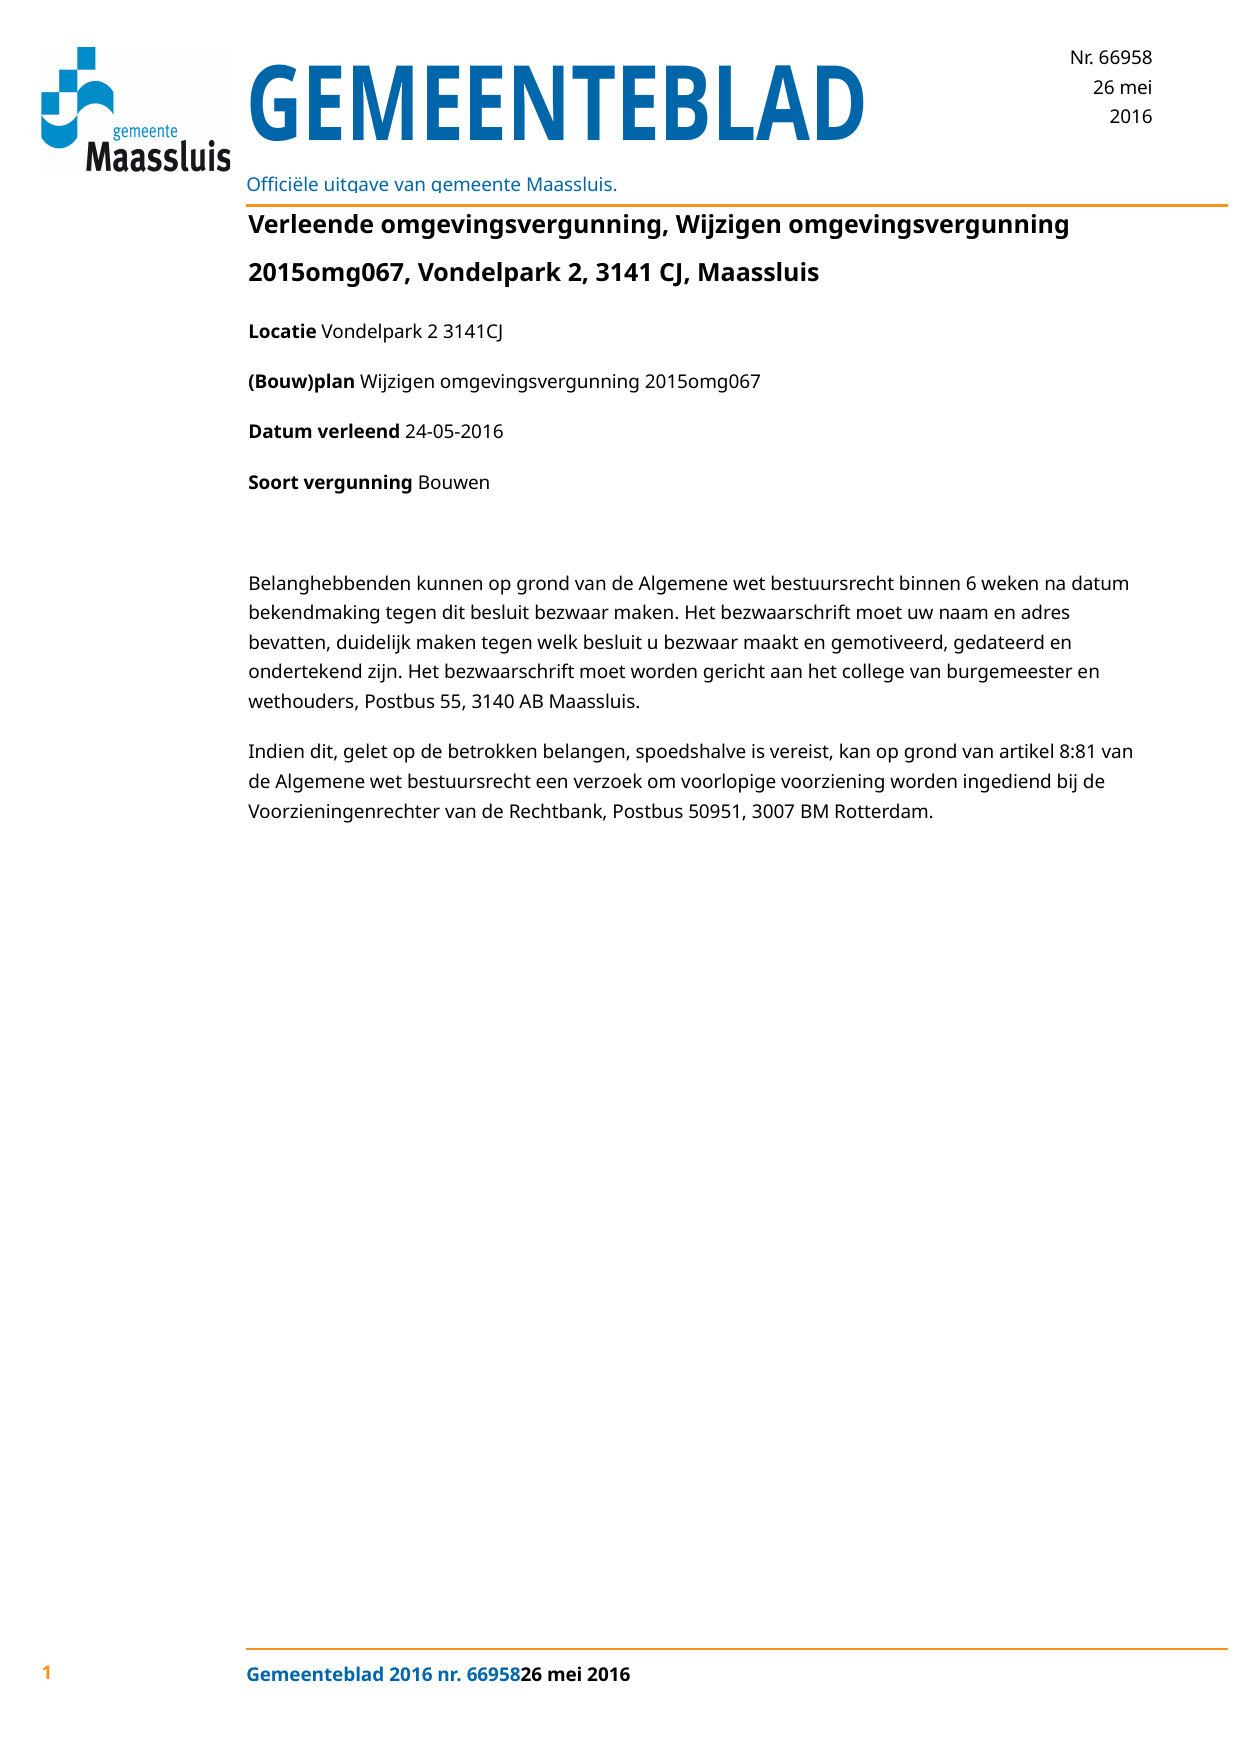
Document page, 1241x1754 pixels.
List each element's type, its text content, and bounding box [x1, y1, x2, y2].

text Locatie Vondelpark 2 3141CJ [248, 318, 1152, 344]
text Soort vergunning Bouwen [248, 469, 1152, 495]
picture [41, 47, 231, 172]
text (Bouw)plan Wijzigen omgevingsvergunning 2015omg067 [248, 368, 1152, 394]
text Datum verleend 24-05-2016 [248, 419, 1152, 444]
text Indien dit, gelet op de betrokken belangen, spoedshalve is vereist, kan op grond van artikel 8:81 van de Algemene wet bestuursrecht een verzoek om voorlopige voorziening worden ingediend bij de Voorzieningenrechter van de Rechtbank, Postbus 50951, 3007 BM Rotterdam. [248, 739, 1152, 824]
picture [41, 47, 77, 92]
text Belanghebbenden kunnen op grond van de Algemene wet bestuursrecht binnen 6 weken na datum bekendmaking tegen dit besluit bezwaar maken. Het bezwaarschrift moet uw naam en adres bevatten, duidelijk maken tegen welk besluit u bezwaar maakt en gemotiveerd, gedateerd en ondertekend zijn. Het bezwaarschrift moet worden gericht aan het college van burgemeester en wethouders, Postbus 55, 3140 AB Maassluis. [248, 570, 1152, 714]
text Verleende omgevingsvergunning, Wijzigen omgevingsvergunning 2015omg067, Vondelpark 2, 3141 CJ, Maassluis [248, 207, 1152, 288]
